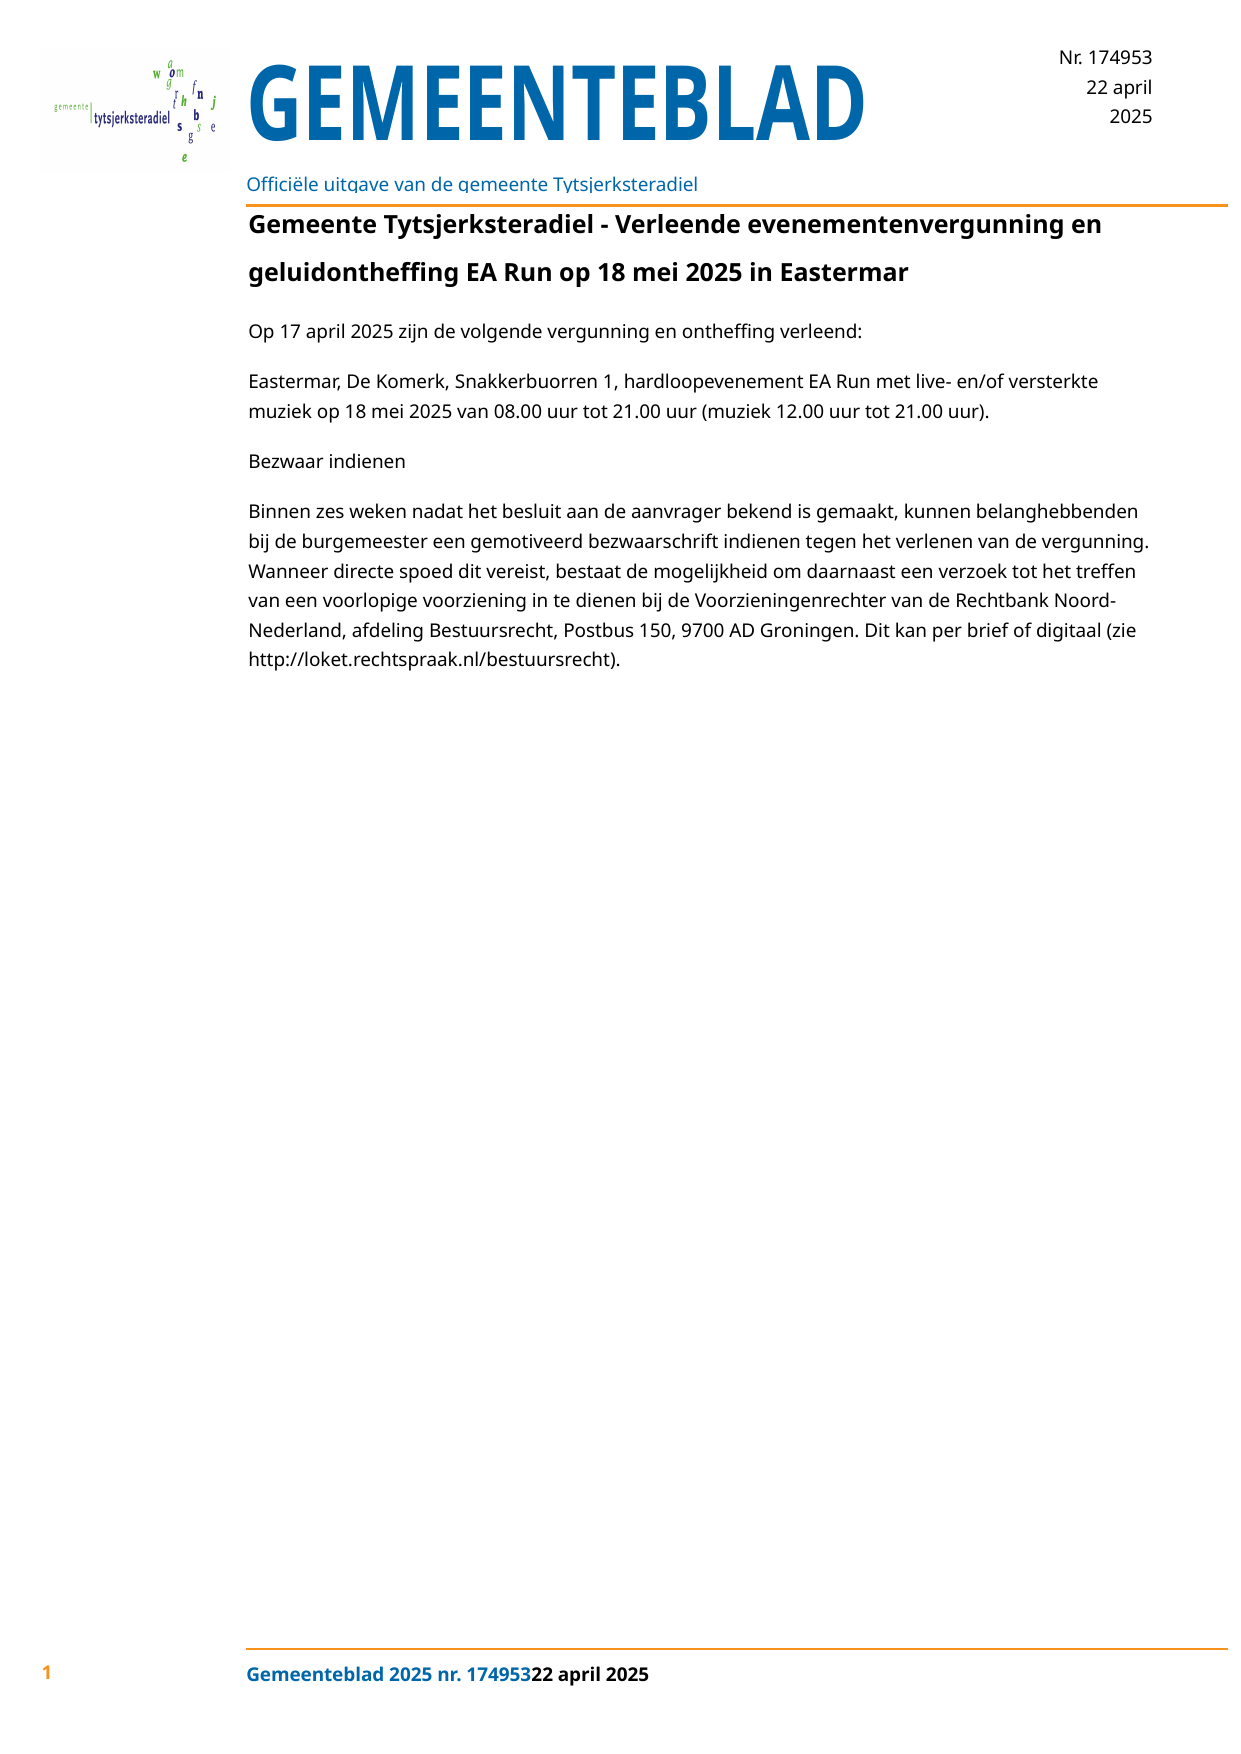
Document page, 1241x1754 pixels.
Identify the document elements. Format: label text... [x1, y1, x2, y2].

text Binnen zes weken nadat het besluit aan de aanvrager bekend is gemaakt, kunnen belanghebbenden bij de burgemeester een gemotiveerd bezwaarschrift indienen tegen het verlenen van de vergunning. Wanneer directe spoed dit vereist, bestaat de mogelijkheid om daarnaast een verzoek tot het treffen van een voorlopige voorziening in te dienen bij de Voorzieningenrechter van de Rechtbank Noord-Nederland, afdeling Bestuursrecht, Postbus 150, 9700 AD Groningen. Dit kan per brief of digitaal (zie http://loket.rechtspraak.nl/bestuursrecht). [248, 499, 1152, 672]
text Eastermar, De Komerk, Snakkerbuorren 1, hardloopevenement EA Run met live- en/of versterkte muziek op 18 mei 2025 van 08.00 uur tot 21.00 uur (muziek 12.00 uur tot 21.00 uur). [248, 368, 1152, 424]
text Bezwaar indienen [248, 448, 1152, 474]
text Gemeente Tytsjerksteradiel - Verleende evenementenvergunning en geluidontheffing EA Run op 18 mei 2025 in Eastermar [248, 207, 1152, 288]
picture [41, 47, 231, 172]
text Op 17 april 2025 zijn de volgende vergunning en ontheffing verleend: [248, 318, 1152, 344]
